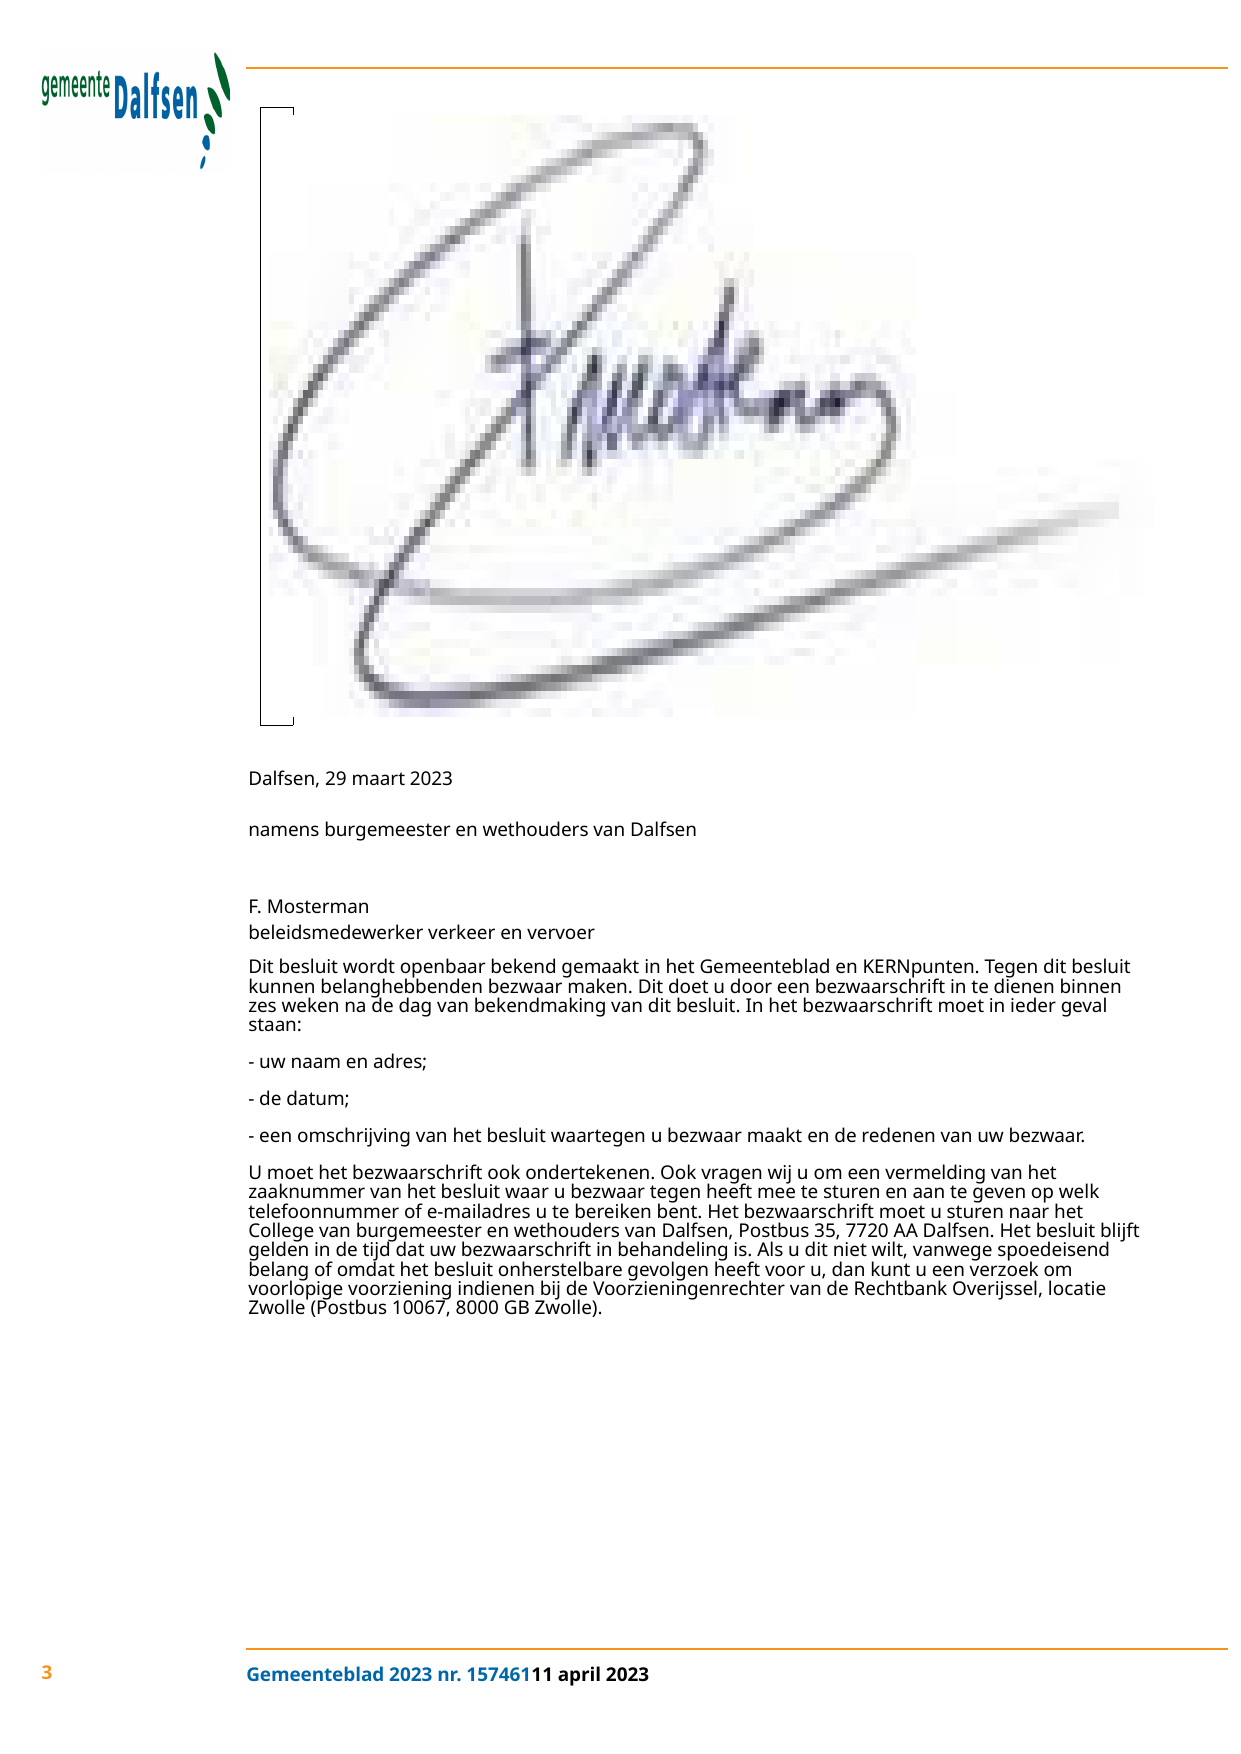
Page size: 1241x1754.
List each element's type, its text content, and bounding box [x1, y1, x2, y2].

text beleidsmedewerker verkeer en vervoer [248, 919, 1152, 945]
text - een omschrijving van het besluit waartegen u bezwaar maakt en de redenen van uw bezwaar. [248, 1127, 1152, 1147]
text - de datum; [248, 1090, 1152, 1109]
text U moet het bezwaarschrift ook ondertekenen. Ook vragen wij u om een vermelding van het zaaknummer van het besluit waar u bezwaar tegen heeft mee te sturen en aan te geven op welk telefoonnummer of e-mailadres u te bereiken bent. Het bezwaarschrift moet u sturen naar het College van burgemeester en wethouders van Dalfsen, Postbus 35, 7720 AA Dalfsen. Het besluit blijft gelden in de tijd dat uw bezwaarschrift in behandeling is. Als u dit niet wilt, vanwege spoedeisend belang of omdat het besluit onherstelbare gevolgen heeft voor u, dan kunt u een verzoek om voorlopige voorziening indienen bij de Voorzieningenrechter van de Rechtbank Overijssel, locatie Zwolle (Postbus 10067, 8000 GB Zwolle). [248, 1164, 1152, 1318]
text F. Mosterman [248, 893, 1152, 919]
text Dalfsen, 29 maart 2023 [248, 765, 1152, 791]
picture [268, 115, 1155, 717]
text namens burgemeester en wethouders van Dalfsen [248, 816, 1152, 842]
picture [41, 47, 231, 172]
text - uw naam en adres; [248, 1053, 1152, 1073]
text Dit besluit wordt openbaar bekend gemaakt in het Gemeenteblad en KERNpunten. Tegen dit besluit kunnen belanghebbenden bezwaar maken. Dit doet u door een bezwaarschrift in te dienen binnen zes weken na de dag van bekendmaking van dit besluit. In het bezwaarschrift moet in ieder geval staan: [248, 958, 1152, 1036]
